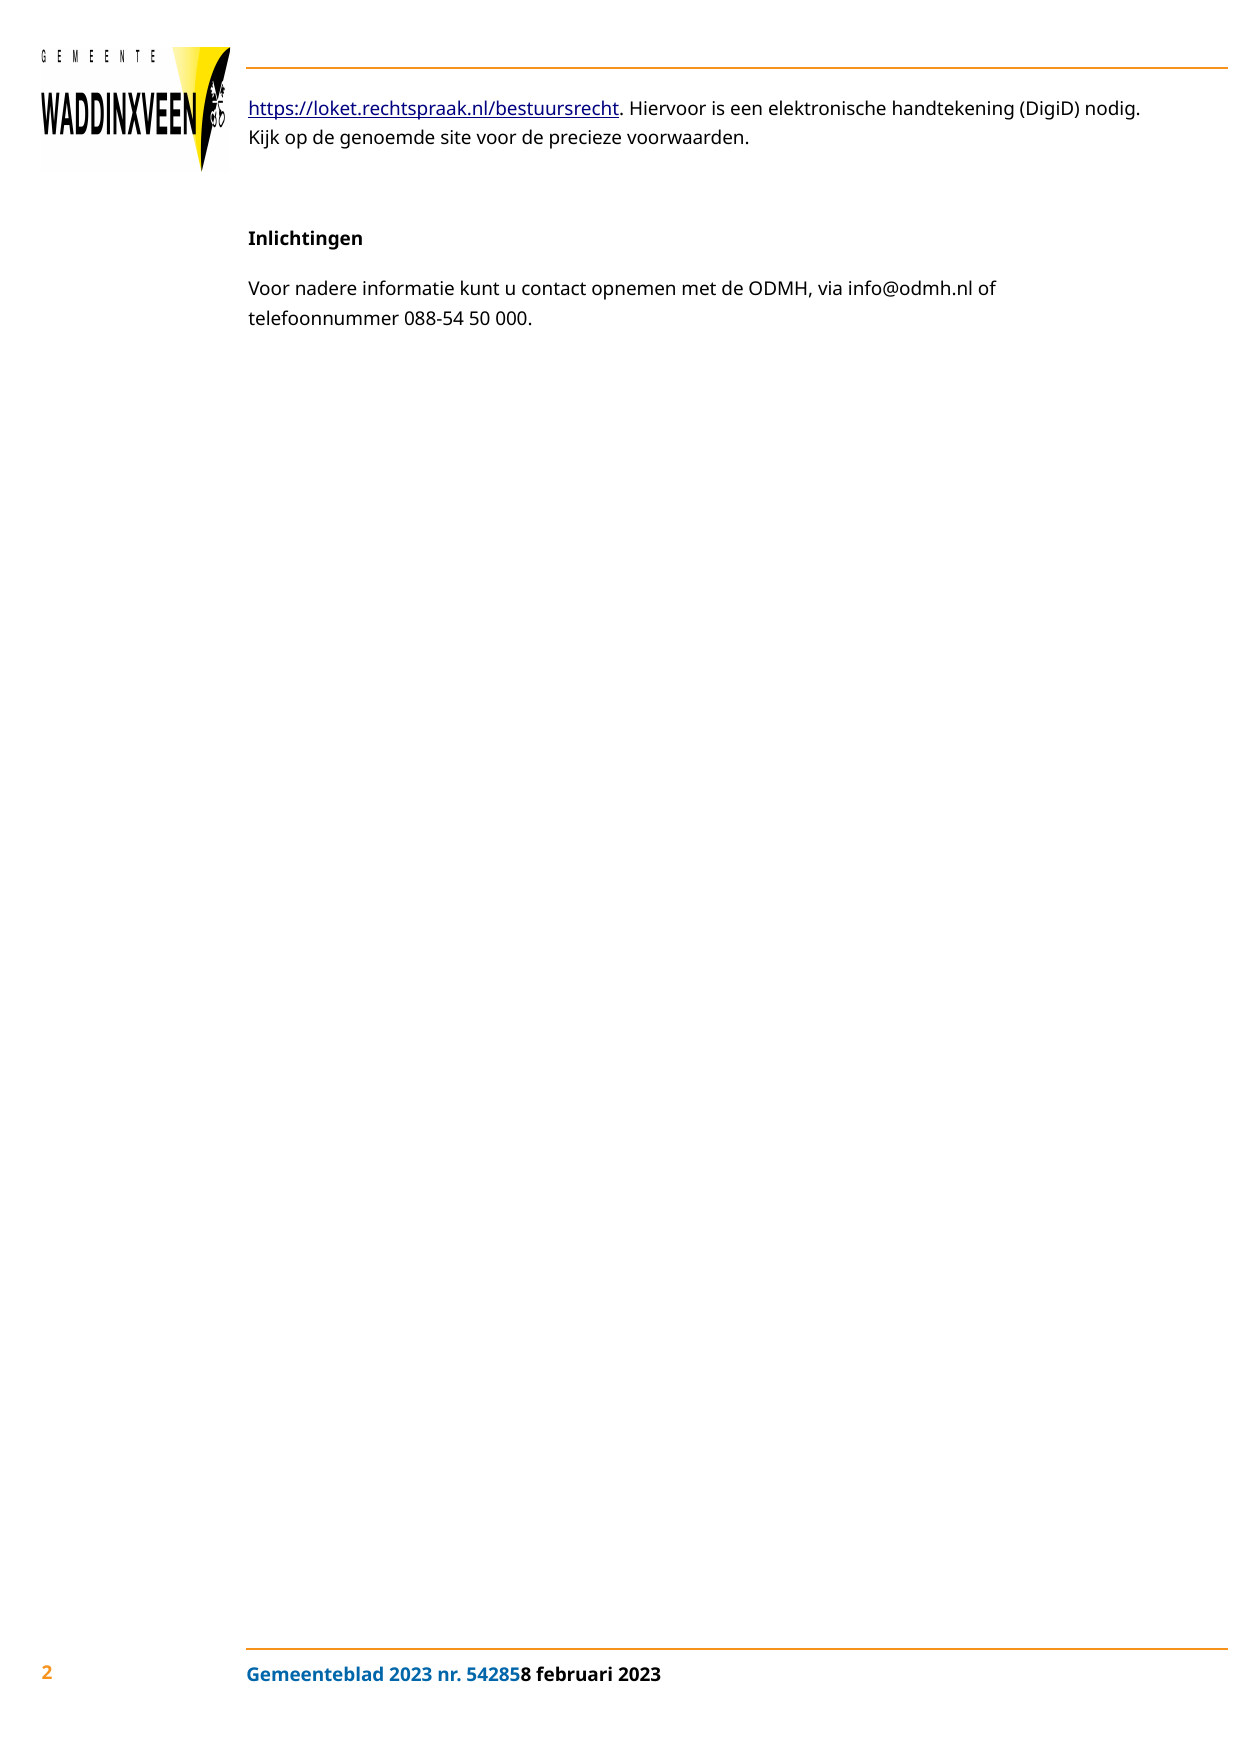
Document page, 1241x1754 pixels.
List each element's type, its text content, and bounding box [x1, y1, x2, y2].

text Inlichtingen [248, 225, 1152, 251]
text https://loket.rechtspraak.nl/bestuursrecht. Hiervoor is een elektronische handtekening (DigiD) nodig. Kijk op de genoemde site voor de precieze voorwaarden. [248, 95, 1152, 150]
picture [41, 47, 231, 172]
text Voor nadere informatie kunt u contact opnemen met de ODMH, via info@odmh.nl of telefoonnummer 088-54 50 000. [248, 276, 1152, 331]
